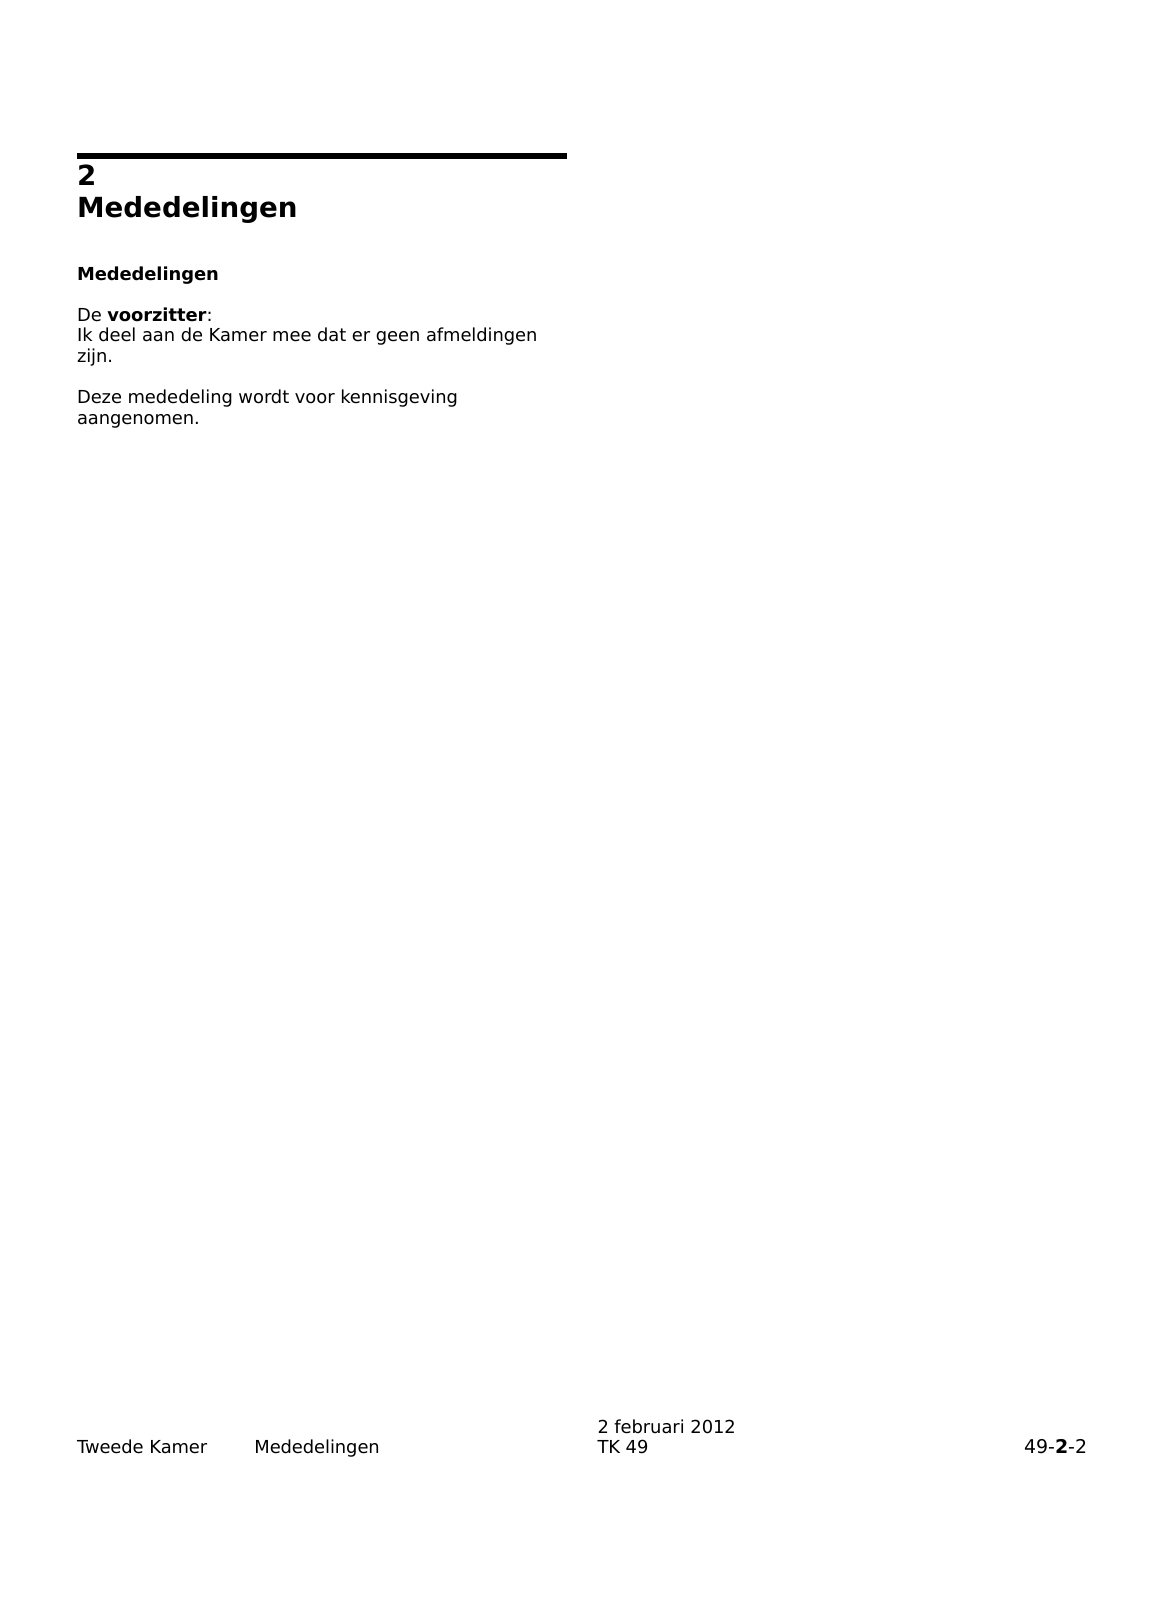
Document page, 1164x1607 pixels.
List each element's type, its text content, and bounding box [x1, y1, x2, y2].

text Mededelingen [77, 264, 567, 284]
text De voorzitter: [77, 304, 567, 325]
title 2 Mededelingen [77, 159, 567, 224]
text Deze mededeling wordt voor kennisgeving aangenomen. [77, 387, 567, 428]
text Ik deel aan de Kamer mee dat er geen afmeldingen zijn. [77, 325, 567, 367]
